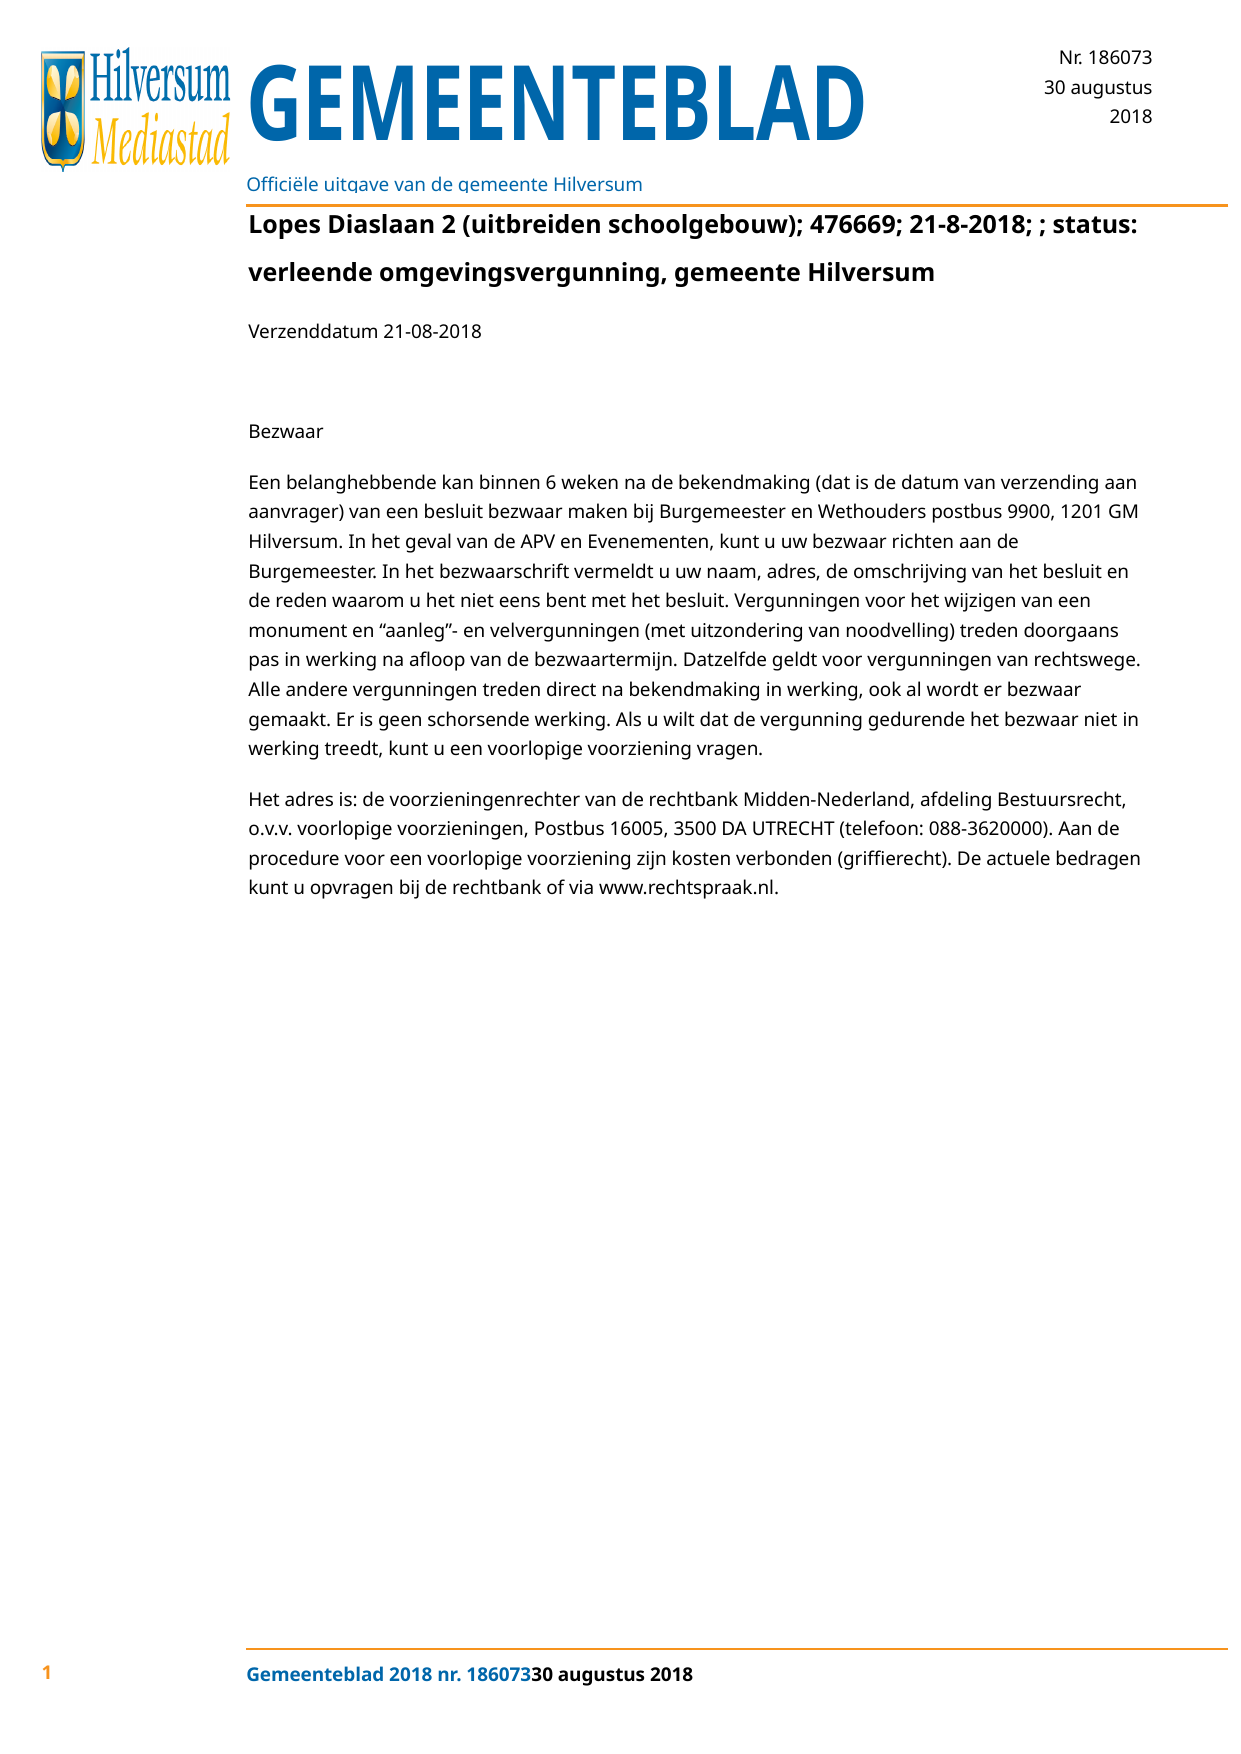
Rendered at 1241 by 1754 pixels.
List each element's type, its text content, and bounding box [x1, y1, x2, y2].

text Het adres is: de voorzieningenrechter van de rechtbank Midden-Nederland, afdeling Bestuursrecht, o.v.v. voorlopige voorzieningen, Postbus 16005, 3500 DA UTRECHT (telefoon: 088-3620000). Aan de procedure voor een voorlopige voorziening zijn kosten verbonden (griffierecht). De actuele bedragen kunt u opvragen bij de rechtbank of via www.rechtspraak.nl. [248, 786, 1152, 900]
text Verzenddatum 21-08-2018 [248, 318, 1152, 344]
text Lopes Diaslaan 2 (uitbreiden schoolgebouw); 476669; 21-8-2018; ; status: verleende omgevingsvergunning, gemeente Hilversum [248, 207, 1152, 288]
picture [41, 47, 231, 172]
text Een belanghebbende kan binnen 6 weken na de bekendmaking (dat is de datum van verzending aan aanvrager) van een besluit bezwaar maken bij Burgemeester en Wethouders postbus 9900, 1201 GM Hilversum. In het geval van de APV en Evenementen, kunt u uw bezwaar richten aan de Burgemeester. In het bezwaarschrift vermeldt u uw naam, adres, de omschrijving van het besluit en de reden waarom u het niet eens bent met het besluit. Vergunningen voor het wijzigen van een monument en “aanleg”- en velvergunningen (met uitzondering van noodvelling) treden doorgaans pas in werking na afloop van de bezwaartermijn. Datzelfde geldt voor vergunningen van rechtswege. Alle andere vergunningen treden direct na bekendmaking in werking, ook al wordt er bezwaar gemaakt. Er is geen schorsende werking. Als u wilt dat de vergunning gedurende het bezwaar niet in werking treedt, kunt u een voorlopige voorziening vragen. [248, 469, 1152, 761]
text Bezwaar [248, 419, 1152, 444]
